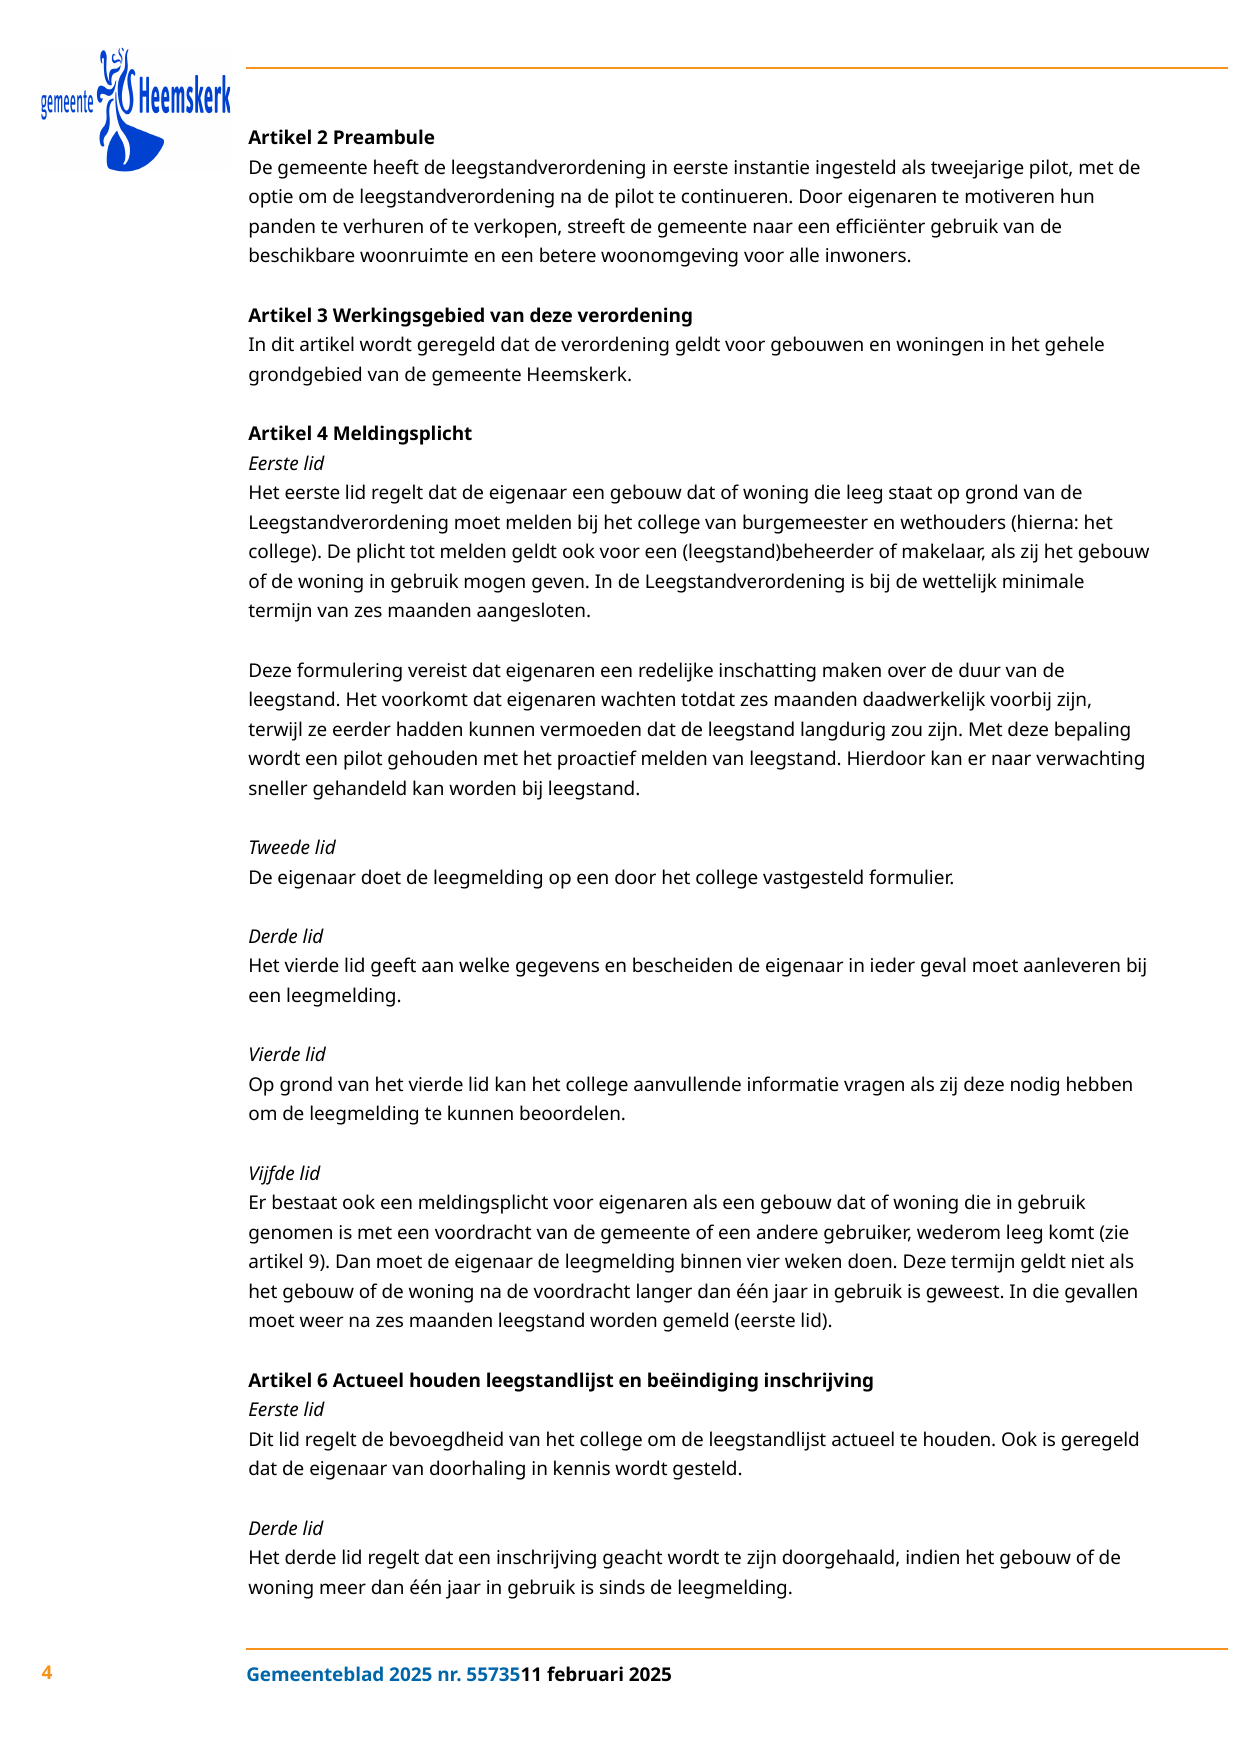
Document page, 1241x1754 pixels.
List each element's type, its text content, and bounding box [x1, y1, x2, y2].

text Artikel 4 Meldingsplicht [248, 420, 1152, 446]
text Tweede lid [248, 834, 1152, 860]
text Het derde lid regelt dat een inschrijving geacht wordt te zijn doorgehaald, indien het gebouw of de woning meer dan één jaar in gebruik is sinds de leegmelding. [248, 1544, 1152, 1600]
text Op grond van het vierde lid kan het college aanvullende informatie vragen als zij deze nodig hebben om de leegmelding te kunnen beoordelen. [248, 1071, 1152, 1126]
text Derde lid [248, 923, 1152, 949]
text In dit artikel wordt geregeld dat de verordening geldt voor gebouwen en woningen in het gehele grondgebied van de gemeente Heemskerk. [248, 331, 1152, 387]
text De gemeente heeft de leegstandverordening in eerste instantie ingesteld als tweejarige pilot, met de optie om de leegstandverordening na de pilot te continueren. Door eigenaren te motiveren hun panden te verhuren of te verkopen, streeft de gemeente naar een efficiënter gebruik van de beschikbare woonruimte en een betere woonomgeving voor alle inwoners. [248, 154, 1152, 268]
text Er bestaat ook een meldingsplicht voor eigenaren als een gebouw dat of woning die in gebruik genomen is met een voordracht van de gemeente of een andere gebruiker, wederom leeg komt (zie artikel 9). Dan moet de eigenaar de leegmelding binnen vier weken doen. Deze termijn geldt niet als het gebouw of de woning na de voordracht langer dan één jaar in gebruik is geweest. In die gevallen moet weer na zes maanden leegstand worden gemeld (eerste lid). [248, 1189, 1152, 1333]
text Derde lid [248, 1515, 1152, 1541]
text Dit lid regelt de bevoegdheid van het college om de leegstandlijst actueel te houden. Ook is geregeld dat de eigenaar van doorhaling in kennis wordt gesteld. [248, 1426, 1152, 1481]
text Het eerste lid regelt dat de eigenaar een gebouw dat of woning die leeg staat op grond van de Leegstandverordening moet melden bij het college van burgemeester en wethouders (hierna: het college). De plicht tot melden geldt ook voor een (leegstand)beheerder of makelaar, als zij het gebouw of de woning in gebruik mogen geven. In de Leegstandverordening is bij de wettelijk minimale termijn van zes maanden aangesloten. [248, 479, 1152, 623]
text Artikel 6 Actueel houden leegstandlijst en beëindiging inschrijving [248, 1367, 1152, 1393]
text Deze formulering vereist dat eigenaren een redelijke inschatting maken over de duur van de leegstand. Het voorkomt dat eigenaren wachten totdat zes maanden daadwerkelijk voorbij zijn, terwijl ze eerder hadden kunnen vermoeden dat de leegstand langdurig zou zijn. Met deze bepaling wordt een pilot gehouden met het proactief melden van leegstand. Hierdoor kan er naar verwachting sneller gehandeld kan worden bij leegstand. [248, 657, 1152, 801]
text Artikel 3 Werkingsgebied van deze verordening [248, 302, 1152, 328]
text Vijfde lid [248, 1160, 1152, 1186]
text Vierde lid [248, 1041, 1152, 1067]
text De eigenaar doet de leegmelding op een door het college vastgesteld formulier. [248, 864, 1152, 890]
text Artikel 2 Preambule [248, 124, 1152, 150]
text Het vierde lid geeft aan welke gegevens en bescheiden de eigenaar in ieder geval moet aanleveren bij een leegmelding. [248, 953, 1152, 1008]
text Eerste lid [248, 1396, 1152, 1422]
text Eerste lid [248, 450, 1152, 476]
picture [41, 47, 231, 172]
